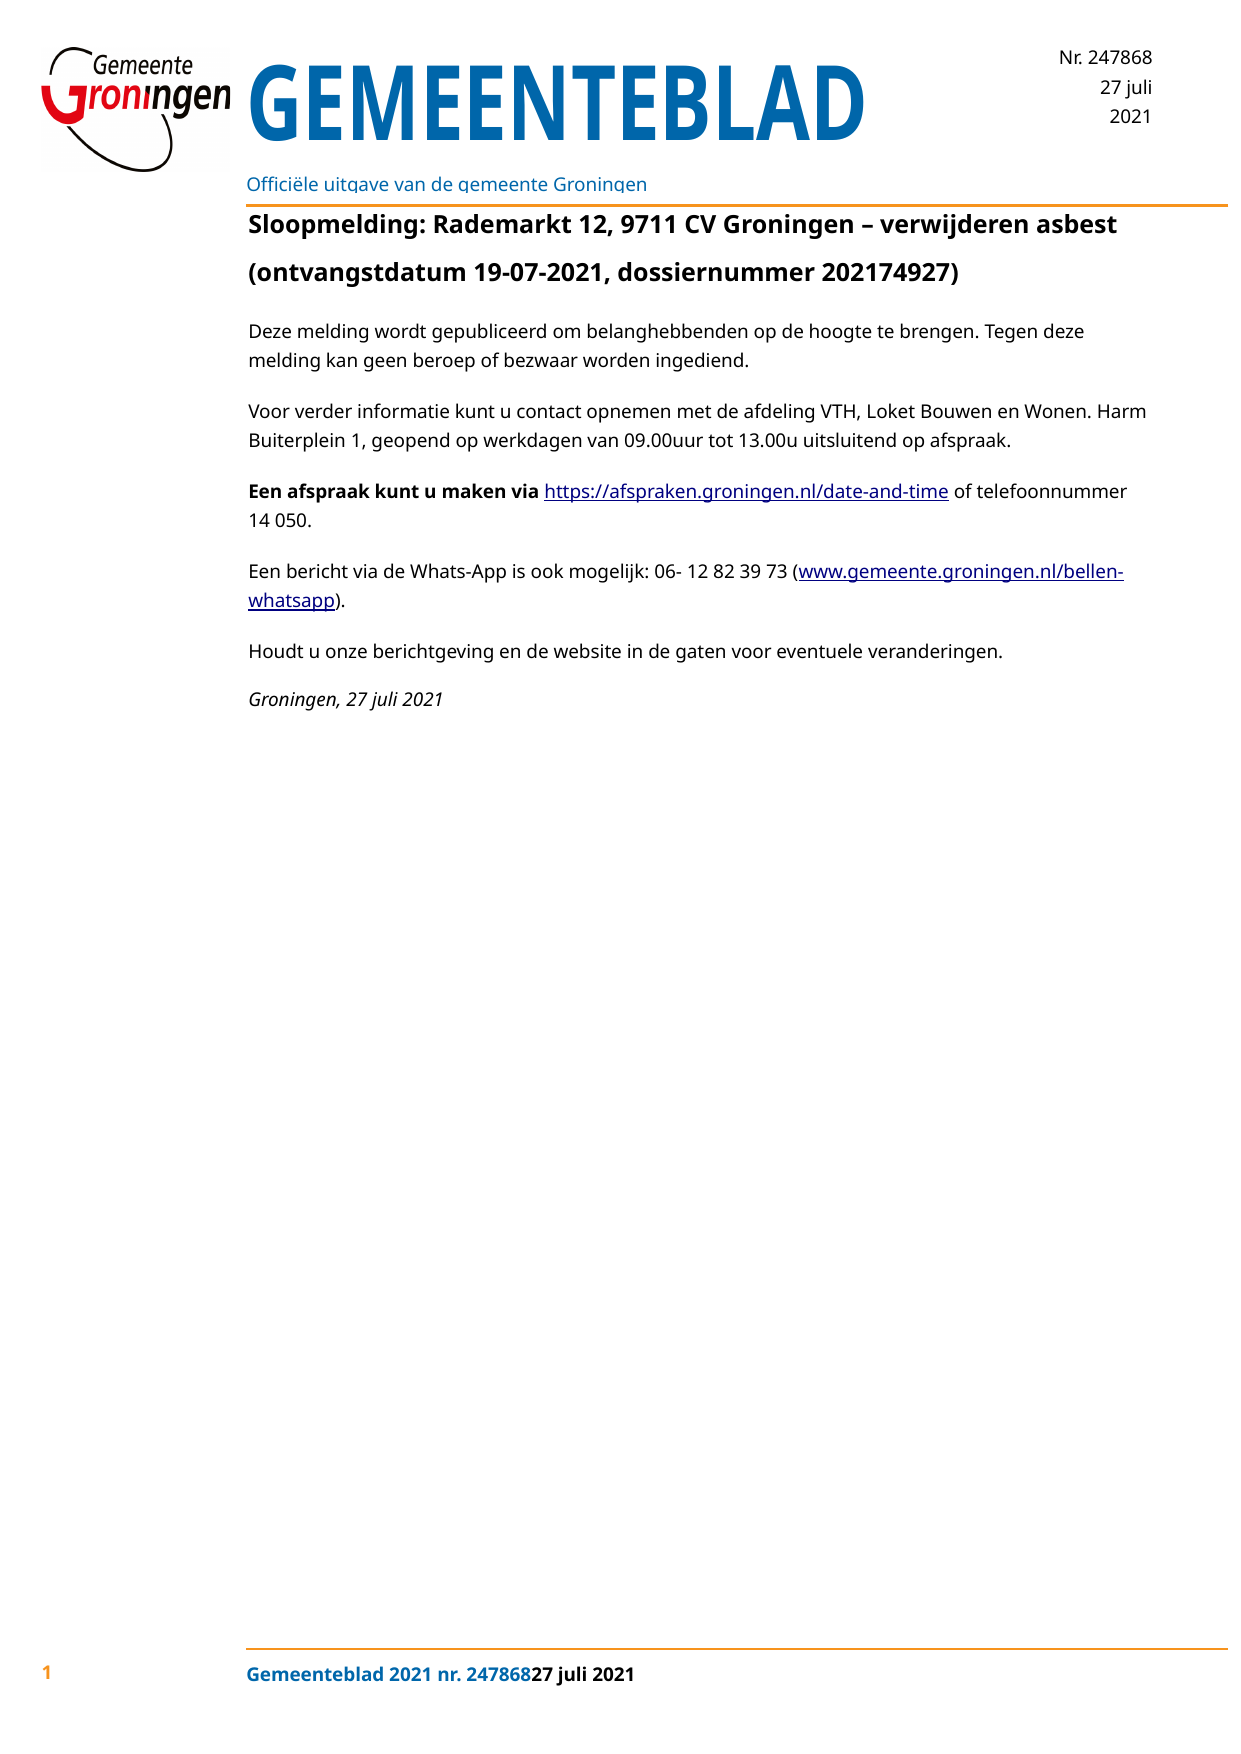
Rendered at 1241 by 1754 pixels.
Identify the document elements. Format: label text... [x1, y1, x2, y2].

picture [41, 47, 231, 172]
text Een bericht via de Whats-App is ook mogelijk: 06- 12 82 39 73 (www.gemeente.groningen.nl/bellen-whatsapp). [248, 558, 1152, 613]
text Sloopmelding: Rademarkt 12, 9711 CV Groningen – verwijderen asbest (ontvangstdatum 19-07-2021, dossiernummer 202174927) [248, 207, 1152, 288]
text Voor verder informatie kunt u contact opnemen met de afdeling VTH, Loket Bouwen en Wonen. Harm Buiterplein 1, geopend op werkdagen van 09.00uur tot 13.00u uitsluitend op afspraak. [248, 398, 1152, 453]
text Groningen, 27 juli 2021 [248, 686, 1152, 711]
text Houdt u onze berichtgeving en de website in de gaten voor eventuele veranderingen. [248, 638, 1152, 664]
text Een afspraak kunt u maken via https://afspraken.groningen.nl/date-and-time of telefoonnummer 14 050. [248, 478, 1152, 533]
text Deze melding wordt gepubliceerd om belanghebbenden op de hoogte te brengen. Tegen deze melding kan geen beroep of bezwaar worden ingediend. [248, 318, 1152, 373]
